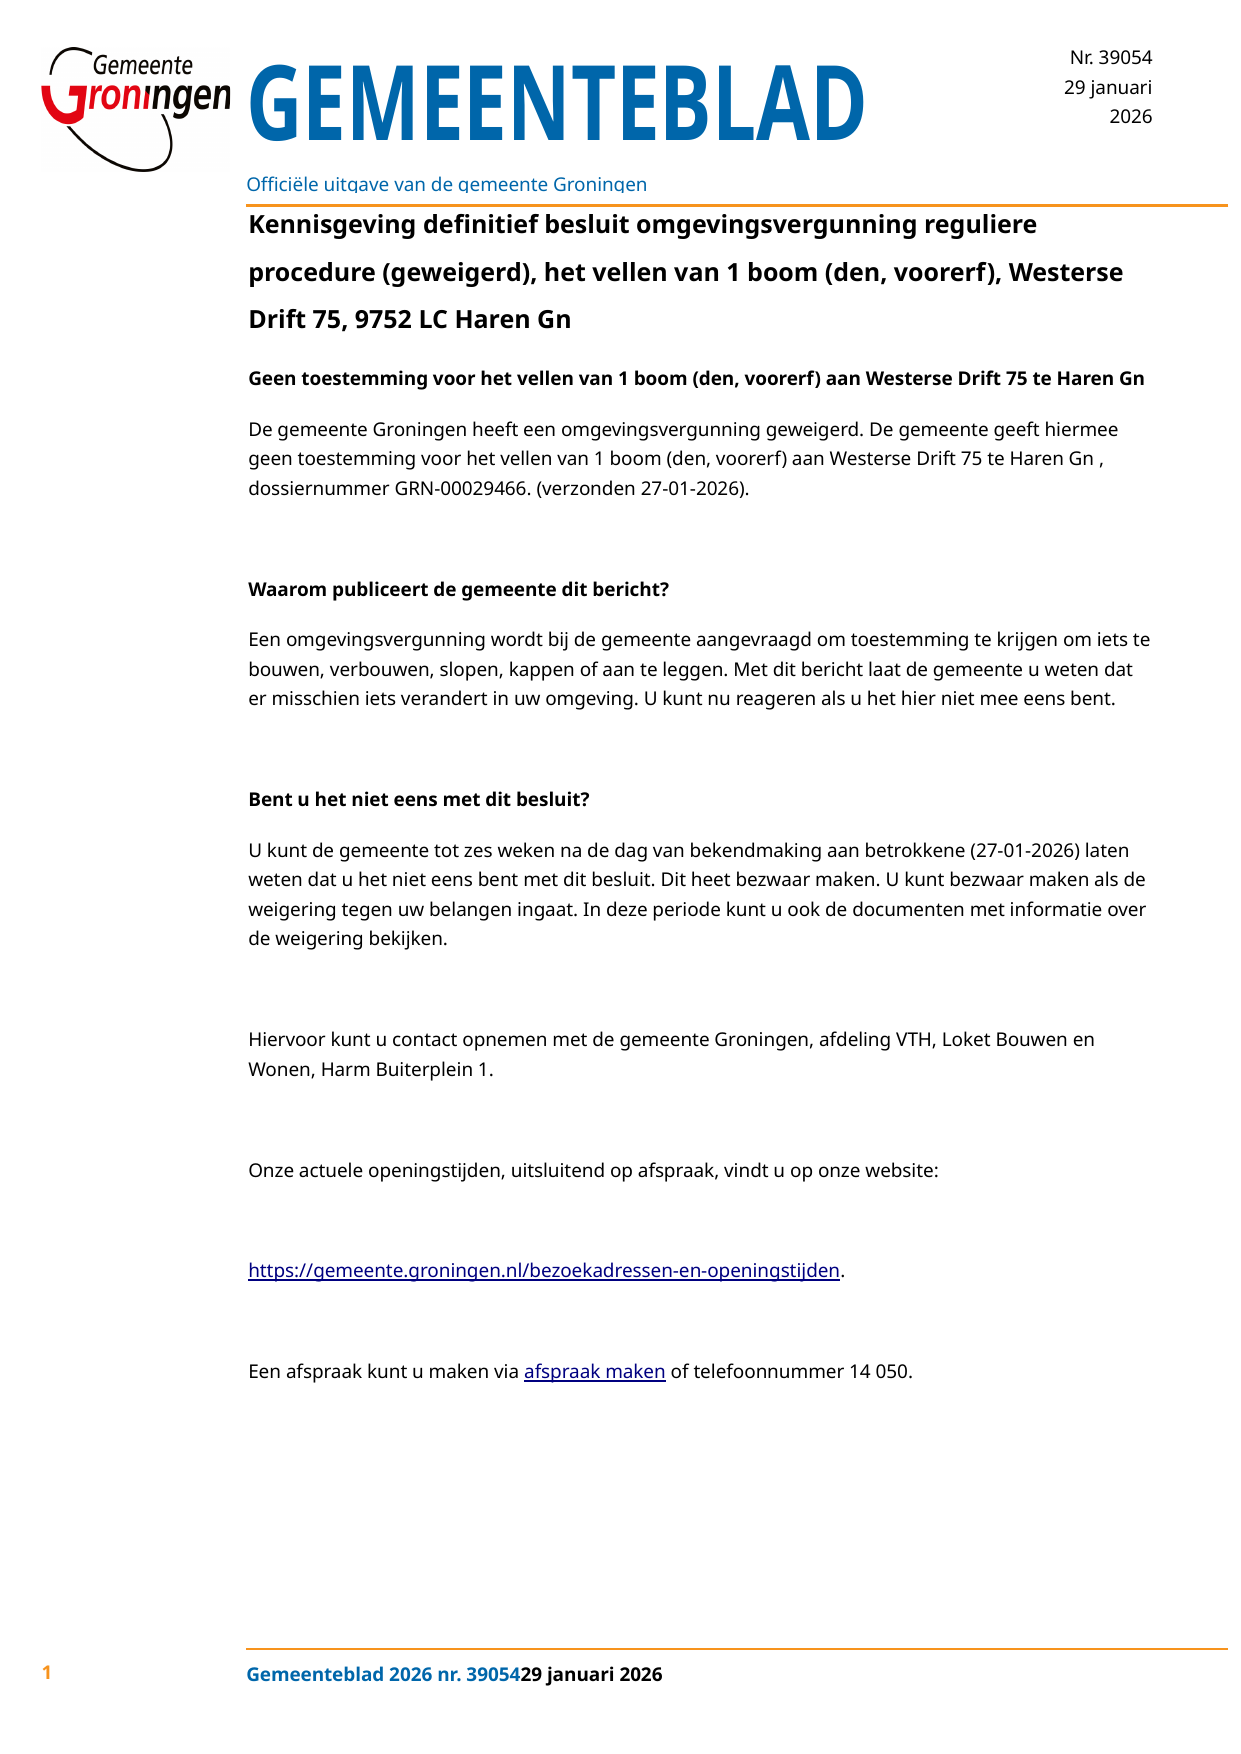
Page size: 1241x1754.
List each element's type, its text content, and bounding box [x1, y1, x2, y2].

text Waarom publiceert de gemeente dit bericht? [248, 576, 1152, 602]
text Bent u het niet eens met dit besluit? [248, 786, 1152, 812]
text De gemeente Groningen heeft een omgevingsvergunning geweigerd. De gemeente geeft hiermee geen toestemming voor het vellen van 1 boom (den, voorerf) aan Westerse Drift 75 te Haren Gn , dossiernummer GRN-00029466. (verzonden 27-01-2026). [248, 416, 1152, 501]
text Geen toestemming voor het vellen van 1 boom (den, voorerf) aan Westerse Drift 75 te Haren Gn [248, 366, 1152, 391]
text Onze actuele openingstijden, uitsluitend op afspraak, vindt u op onze website: [248, 1157, 1152, 1182]
text Een omgevingsvergunning wordt bij de gemeente aangevraagd om toestemming te krijgen om iets te bouwen, verbouwen, slopen, kappen of aan te leggen. Met dit bericht laat de gemeente u weten dat er misschien iets verandert in uw omgeving. U kunt nu reageren als u het hier niet mee eens bent. [248, 626, 1152, 711]
text Een afspraak kunt u maken via afspraak maken of telefoonnummer 14 050. [248, 1358, 1152, 1384]
text https://gemeente.groningen.nl/bezoekadressen-en-openingstijden. [248, 1258, 1152, 1283]
text Kennisgeving definitief besluit omgevingsvergunning reguliere procedure (geweigerd), het vellen van 1 boom (den, voorerf), Westerse Drift 75, 9752 LC Haren Gn [248, 207, 1152, 336]
text Hiervoor kunt u contact opnemen met de gemeente Groningen, afdeling VTH, Loket Bouwen en Wonen, Harm Buiterplein 1. [248, 1026, 1152, 1082]
text U kunt de gemeente tot zes weken na de dag van bekendmaking aan betrokkene (27-01-2026) laten weten dat u het niet eens bent met dit besluit. Dit heet bezwaar maken. U kunt bezwaar maken als de weigering tegen uw belangen ingaat. In deze periode kunt u ook de documenten met informatie over de weigering bekijken. [248, 837, 1152, 951]
picture [41, 47, 231, 172]
